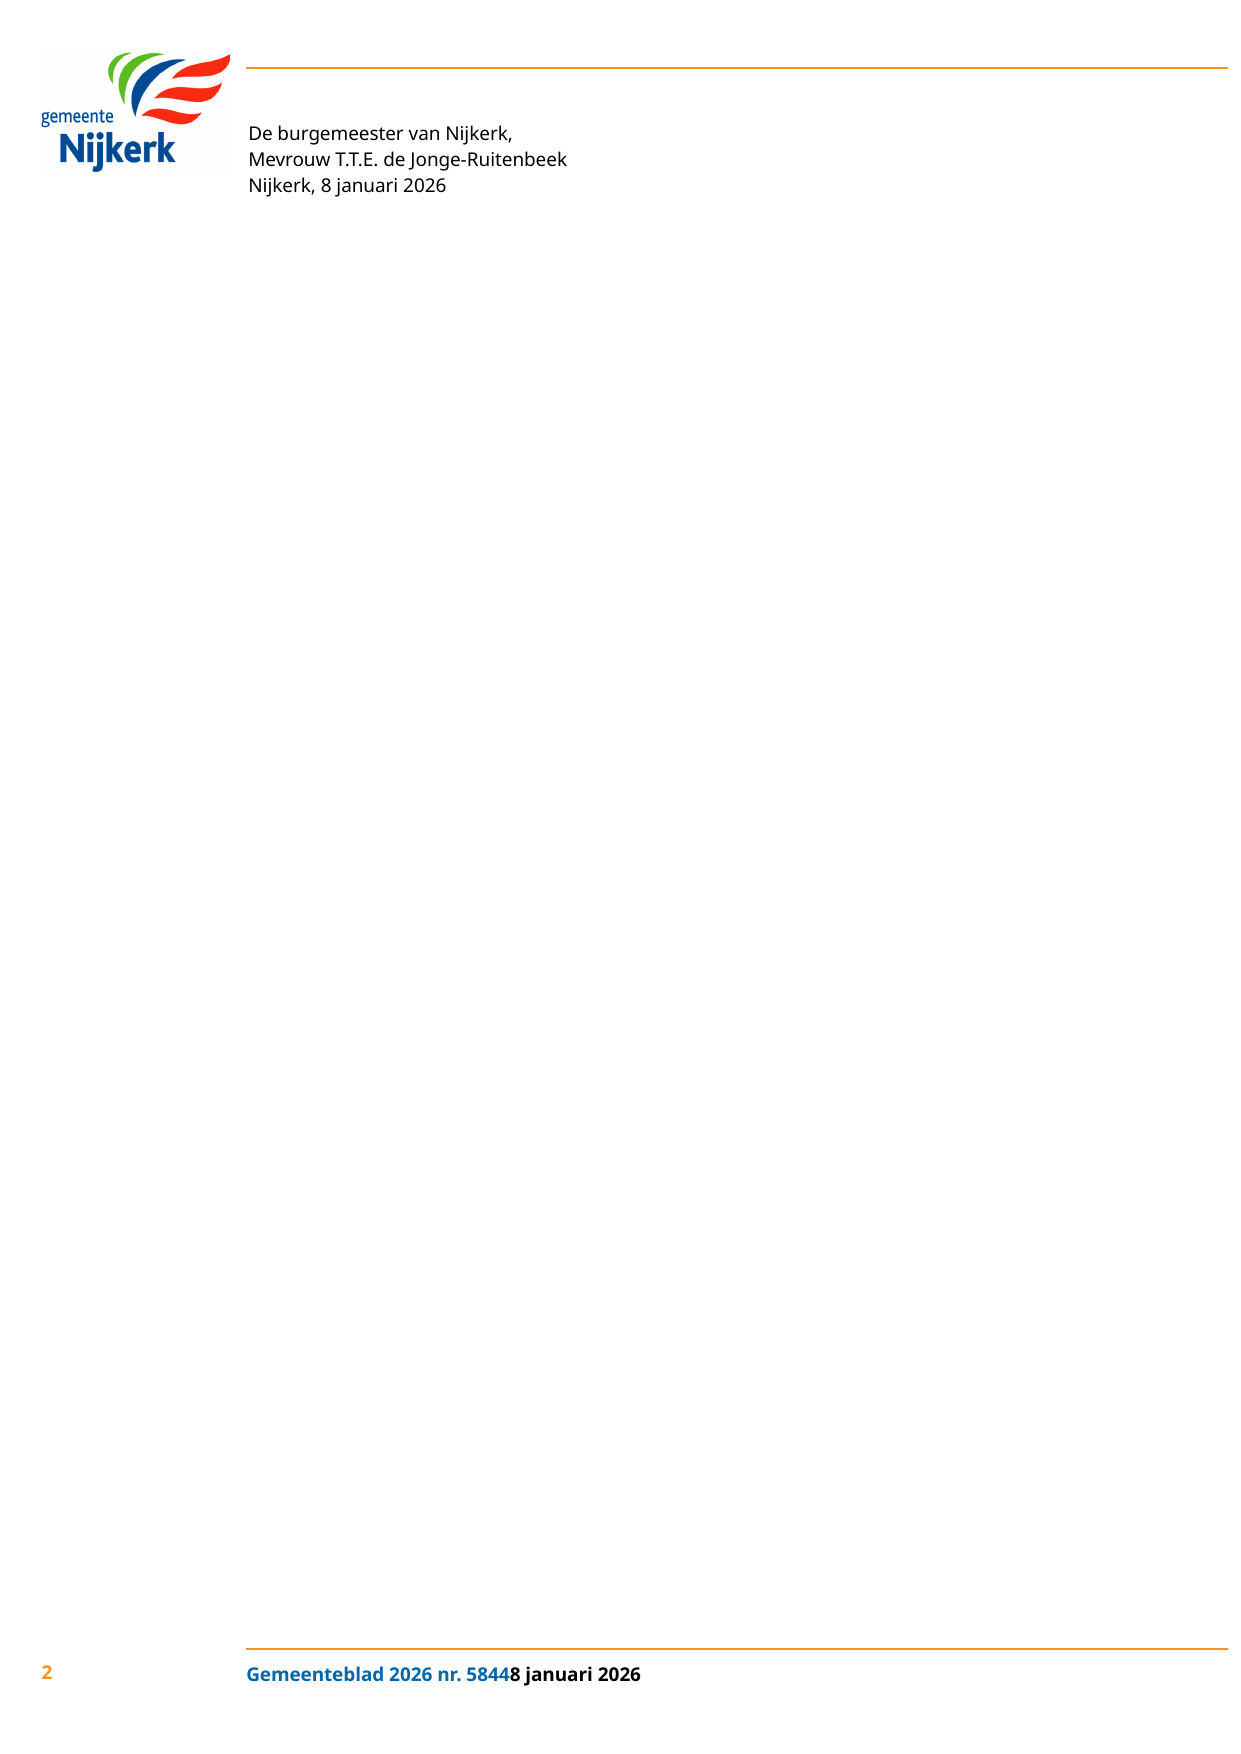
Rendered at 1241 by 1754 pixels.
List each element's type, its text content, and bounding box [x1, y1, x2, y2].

picture [41, 47, 231, 172]
text De burgemeester van Nijkerk, [248, 121, 1152, 146]
text Mevrouw T.T.E. de Jonge-Ruitenbeek [248, 146, 1152, 172]
text Nijkerk, 8 januari 2026 [248, 172, 1152, 198]
